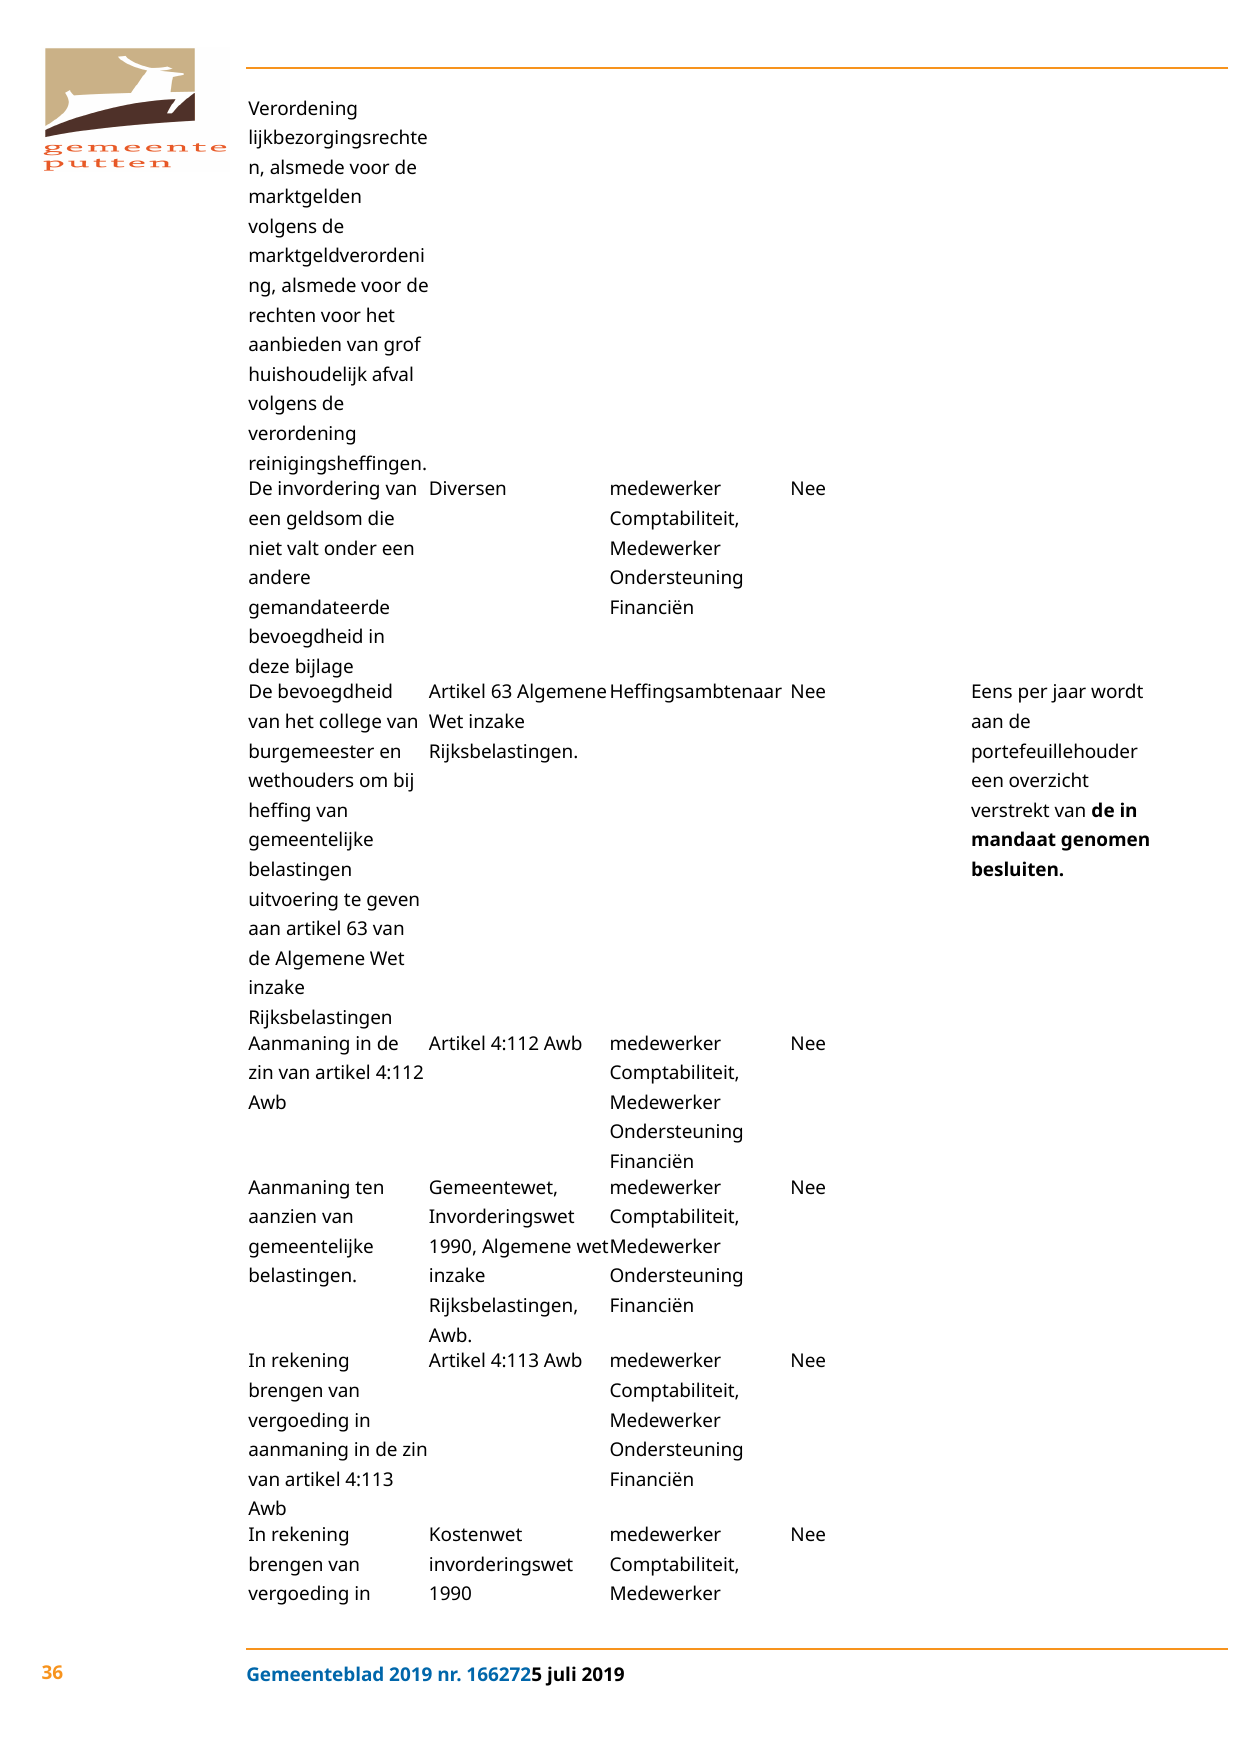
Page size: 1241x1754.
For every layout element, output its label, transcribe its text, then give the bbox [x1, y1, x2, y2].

table_cell Eens per jaar wordt aan de portefeuillehouder een overzicht verstrekt van de in mandaat genomen besluiten. [971, 679, 1152, 1030]
table_cell medewerker Comptabiliteit, Medewerker Ondersteuning Financiën [609, 1030, 790, 1174]
table_cell Nee [790, 476, 971, 679]
table_cell Aanmaning ten aanzien van gemeentelijke belastingen. [248, 1174, 429, 1348]
table_cell [971, 1348, 1152, 1521]
table_cell medewerker Comptabiliteit, Medewerker [609, 1521, 790, 1606]
table_cell [429, 95, 609, 476]
table_cell Kostenwet invorderingswet 1990 [429, 1521, 609, 1606]
table_cell [971, 476, 1152, 679]
table_cell [971, 1030, 1152, 1174]
table_cell Nee [790, 1030, 971, 1174]
table_cell [971, 1521, 1152, 1606]
table_cell Artikel 4:113 Awb [429, 1348, 609, 1521]
picture [41, 47, 231, 172]
table_cell Nee [790, 1521, 971, 1606]
table_cell Gemeentewet, Invorderingswet 1990, Algemene wet inzake Rijksbelastingen, Awb. [429, 1174, 609, 1348]
table_cell Nee [790, 1174, 971, 1348]
table_cell [790, 95, 971, 476]
table_cell Heffingsambtenaar [609, 679, 790, 1030]
table_cell Aanmaning in de zin van artikel 4:112 Awb [248, 1030, 429, 1174]
table_cell medewerker Comptabiliteit, Medewerker Ondersteuning Financiën [609, 476, 790, 679]
table_cell Artikel 63 Algemene Wet inzake Rijksbelastingen. [429, 679, 609, 1030]
table_cell Diversen [429, 476, 609, 679]
table_cell [609, 95, 790, 476]
table_cell Verordening lijkbezorgingsrechten, alsmede voor de marktgelden volgens de marktgeldverordening, alsmede voor de rechten voor het aanbieden van grof huishoudelijk afval volgens de verordening reinigingsheffingen. [248, 95, 429, 476]
table_cell Nee [790, 679, 971, 1030]
table_cell In rekening brengen van vergoeding in aanmaning in de zin van artikel 4:113 Awb [248, 1348, 429, 1521]
table_cell In rekening brengen van vergoeding in [248, 1521, 429, 1606]
table_cell [971, 1174, 1152, 1348]
table_cell De invordering van een geldsom die niet valt onder een andere gemandateerde bevoegdheid in deze bijlage [248, 476, 429, 679]
table_cell [971, 95, 1152, 476]
table_cell Artikel 4:112 Awb [429, 1030, 609, 1174]
table_cell medewerker Comptabiliteit, Medewerker Ondersteuning Financiën [609, 1348, 790, 1521]
table_cell Nee [790, 1348, 971, 1521]
table_cell medewerker Comptabiliteit, Medewerker Ondersteuning Financiën [609, 1174, 790, 1348]
table_cell De bevoegdheid van het college van burgemeester en wethouders om bij heffing van gemeentelijke belastingen uitvoering te geven aan artikel 63 van de Algemene Wet inzake Rijksbelastingen [248, 679, 429, 1030]
